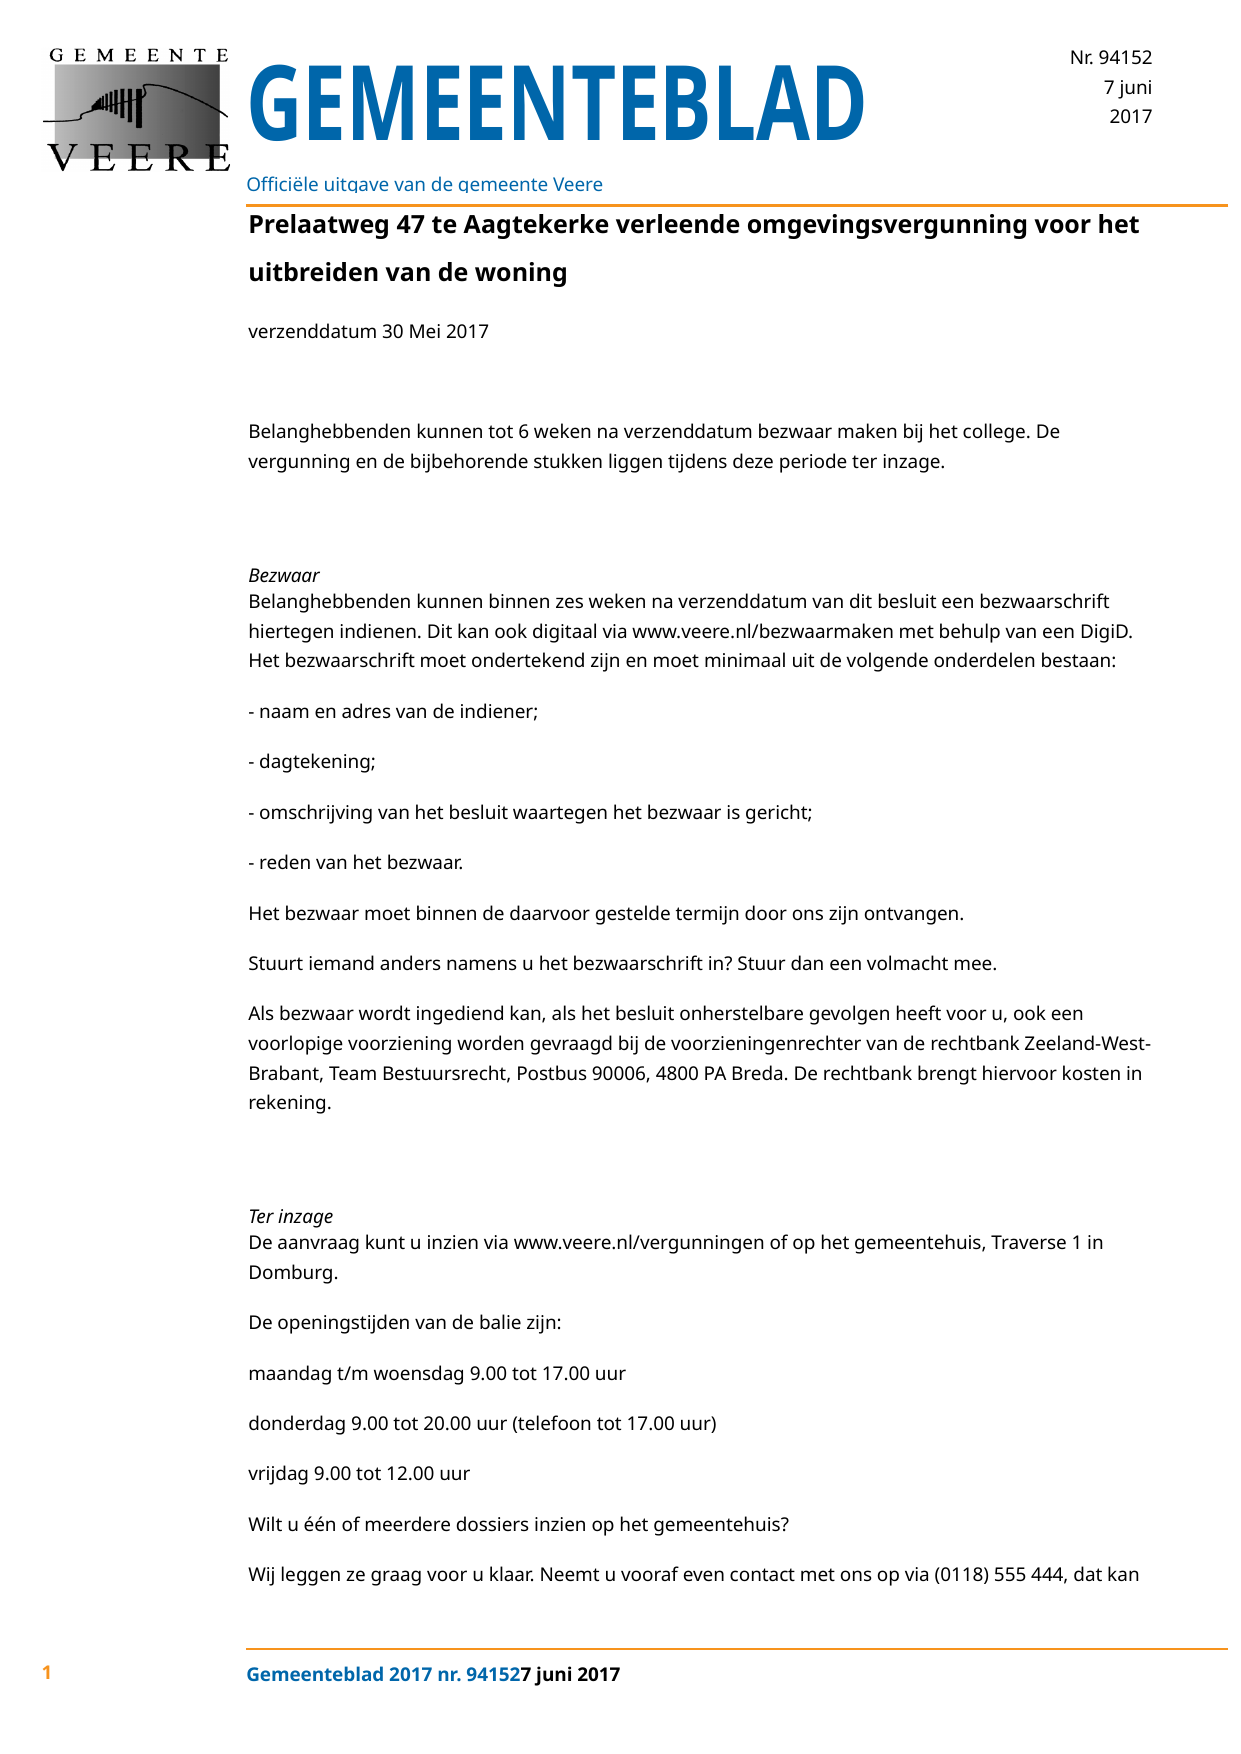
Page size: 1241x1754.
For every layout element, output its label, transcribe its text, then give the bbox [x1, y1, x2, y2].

text Als bezwaar wordt ingediend kan, als het besluit onherstelbare gevolgen heeft voor u, ook een voorlopige voorziening worden gevraagd bij de voorzieningenrechter van de rechtbank Zeeland-West-Brabant, Team Bestuursrecht, Postbus 90006, 4800 PA Breda. De rechtbank brengt hiervoor kosten in rekening. [248, 1001, 1152, 1115]
picture [41, 47, 231, 172]
text Wilt u één of meerdere dossiers inzien op het gemeentehuis? [248, 1511, 1152, 1537]
text Stuurt iemand anders namens u het bezwaarschrift in? Stuur dan een volmacht mee. [248, 950, 1152, 976]
text De aanvraag kunt u inzien via www.veere.nl/vergunningen of op het gemeentehuis, Traverse 1 in Domburg. [248, 1229, 1152, 1285]
text maandag t/m woensdag 9.00 tot 17.00 uur [248, 1360, 1152, 1386]
text vrijdag 9.00 tot 12.00 uur [248, 1461, 1152, 1486]
text De openingstijden van de balie zijn: [248, 1309, 1152, 1335]
text Wij leggen ze graag voor u klaar. Neemt u vooraf even contact met ons op via (0118) 555 444, dat kan [248, 1561, 1152, 1587]
text Belanghebbenden kunnen binnen zes weken na verzenddatum van dit besluit een bezwaarschrift hiertegen indienen. Dit kan ook digitaal via www.veere.nl/bezwaarmaken met behulp van een DigiD. Het bezwaarschrift moet ondertekend zijn en moet minimaal uit de volgende onderdelen bestaan: [248, 588, 1152, 673]
text Belanghebbenden kunnen tot 6 weken na verzenddatum bezwaar maken bij het college. De vergunning en de bijbehorende stukken liggen tijdens deze periode ter inzage. [248, 419, 1152, 474]
text - omschrijving van het besluit waartegen het bezwaar is gericht; [248, 799, 1152, 824]
text Prelaatweg 47 te Aagtekerke verleende omgevingsvergunning voor het uitbreiden van de woning [248, 207, 1152, 288]
text - reden van het bezwaar. [248, 849, 1152, 875]
text Het bezwaar moet binnen de daarvoor gestelde termijn door ons zijn ontvangen. [248, 900, 1152, 925]
text verzenddatum 30 Mei 2017 [248, 318, 1152, 344]
text - dagtekening; [248, 748, 1152, 774]
text donderdag 9.00 tot 20.00 uur (telefoon tot 17.00 uur) [248, 1410, 1152, 1436]
text Bezwaar [248, 563, 1152, 588]
text Ter inzage [248, 1204, 1152, 1229]
text - naam en adres van de indiener; [248, 698, 1152, 724]
